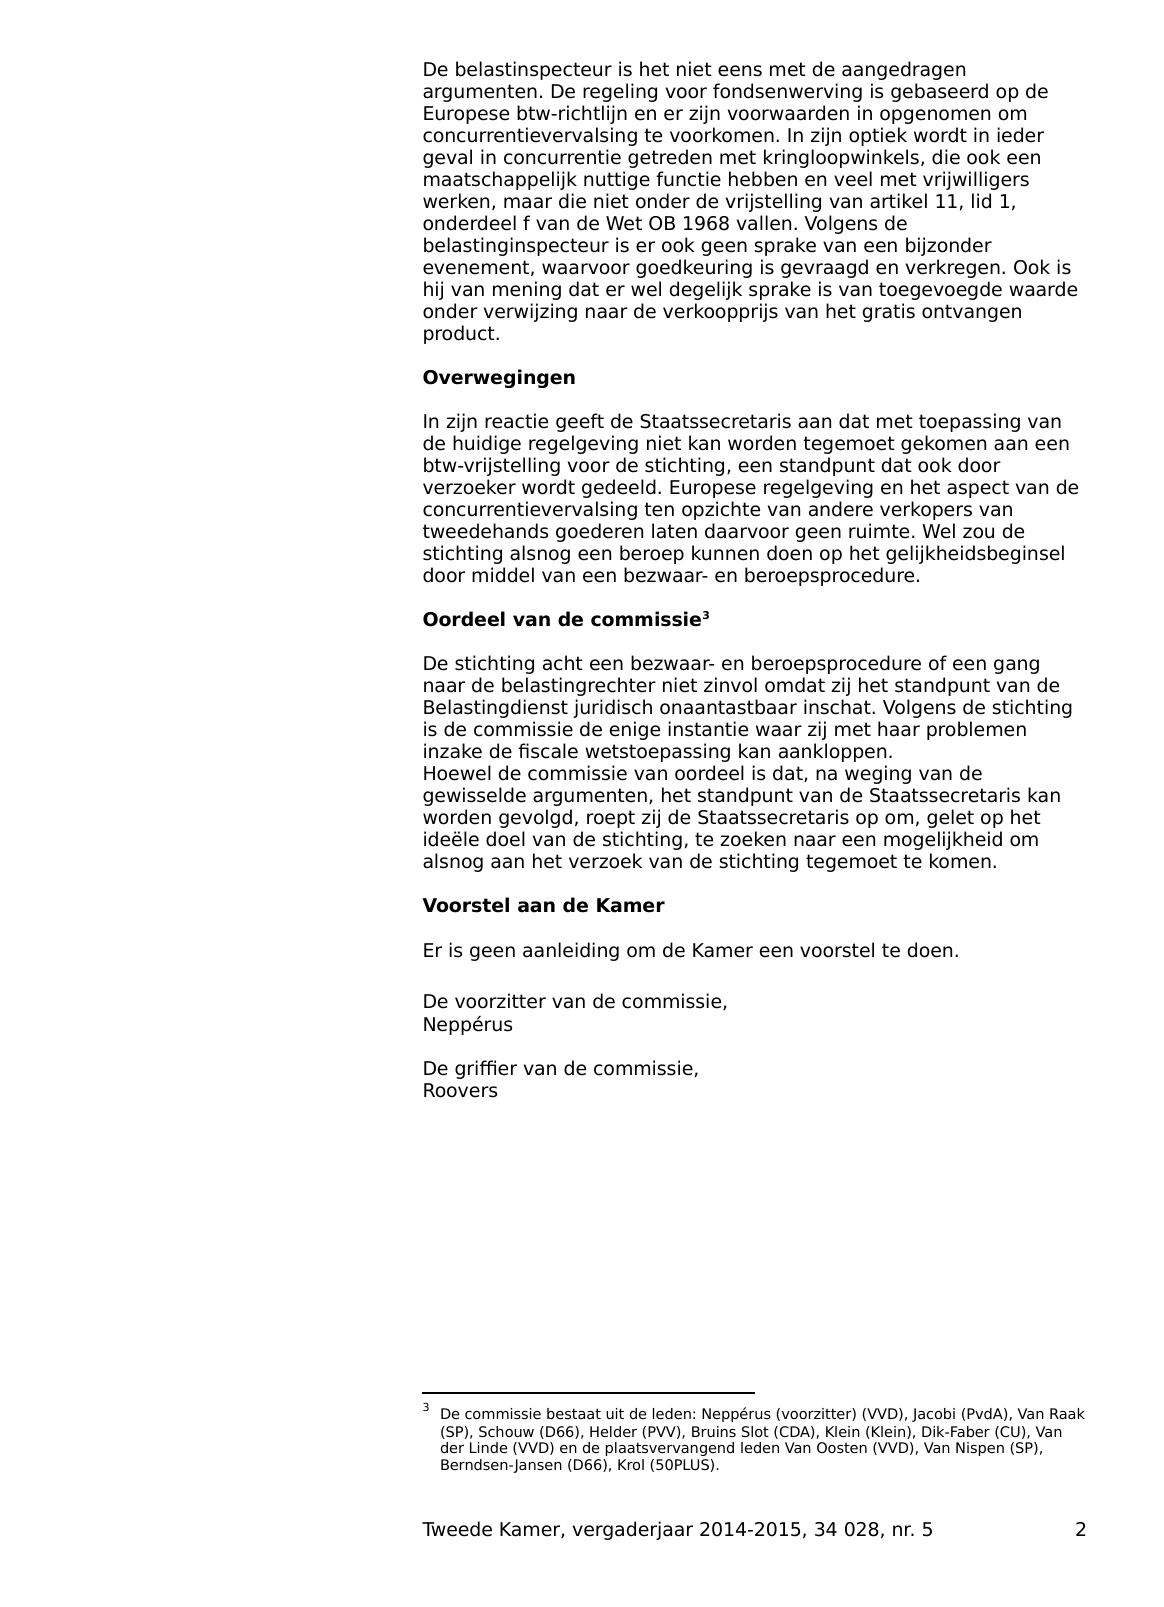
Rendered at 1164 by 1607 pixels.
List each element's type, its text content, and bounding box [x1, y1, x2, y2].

text De griffier van de commissie, Roovers [422, 1058, 1087, 1102]
text De stichting acht een bezwaar- en beroepsprocedure of een gang naar de belastingrechter niet zinvol omdat zij het standpunt van de Belastingdienst juridisch onaantastbaar inschat. Volgens de stichting is de commissie de enige instantie waar zij met haar problemen inzake de fiscale wetstoepassing kan aankloppen. [422, 653, 1087, 763]
text De commissie bestaat uit de leden: Neppérus (voorzitter) (VVD), Jacobi (PvdA), Van Raak (SP), Schouw (D66), Helder (PVV), Bruins Slot (CDA), Klein (Klein), Dik-Faber (CU), Van der Linde (VVD) en de plaatsvervangend leden Van Oosten (VVD), Van Nispen (SP), Berndsen-Jansen (D66), Krol (50PLUS). [422, 1402, 1087, 1474]
subtitle Voorstel aan de Kamer [422, 895, 1087, 917]
subtitle Oordeel van de commissie [422, 609, 1087, 631]
text Er is geen aanleiding om de Kamer een voorstel te doen. [422, 939, 1087, 961]
text De voorzitter van de commissie, Neppérus [422, 991, 1087, 1035]
subtitle Overwegingen [422, 367, 1087, 389]
text In zijn reactie geeft de Staatssecretaris aan dat met toepassing van de huidige regelgeving niet kan worden tegemoet gekomen aan een btw-vrijstelling voor de stichting, een standpunt dat ook door verzoeker wordt gedeeld. Europese regelgeving en het aspect van de concurrentievervalsing ten opzichte van andere verkopers van tweedehands goederen laten daarvoor geen ruimte. Wel zou de stichting alsnog een beroep kunnen doen op het gelijkheidsbeginsel door middel van een bezwaar- en beroepsprocedure. [422, 411, 1087, 587]
text De belastinspecteur is het niet eens met de aangedragen argumenten. De regeling voor fondsenwerving is gebaseerd op de Europese btw-richtlijn en er zijn voorwaarden in opgenomen om concurrentievervalsing te voorkomen. In zijn optiek wordt in ieder geval in concurrentie getreden met kringloopwinkels, die ook een maatschappelijk nuttige functie hebben en veel met vrijwilligers werken, maar die niet onder de vrijstelling van artikel 11, lid 1, onderdeel f van de Wet OB 1968 vallen. Volgens de belastinginspecteur is er ook geen sprake van een bijzonder evenement, waarvoor goedkeuring is gevraagd en verkregen. Ook is hij van mening dat er wel degelijk sprake is van toegevoegde waarde onder verwijzing naar de verkoopprijs van het gratis ontvangen product. [422, 59, 1087, 345]
text Hoewel de commissie van oordeel is dat, na weging van de gewisselde argumenten, het standpunt van de Staatssecretaris kan worden gevolgd, roept zij de Staatssecretaris op om, gelet op het ideële doel van de stichting, te zoeken naar een mogelijkheid om alsnog aan het verzoek van de stichting tegemoet te komen. [422, 763, 1087, 873]
